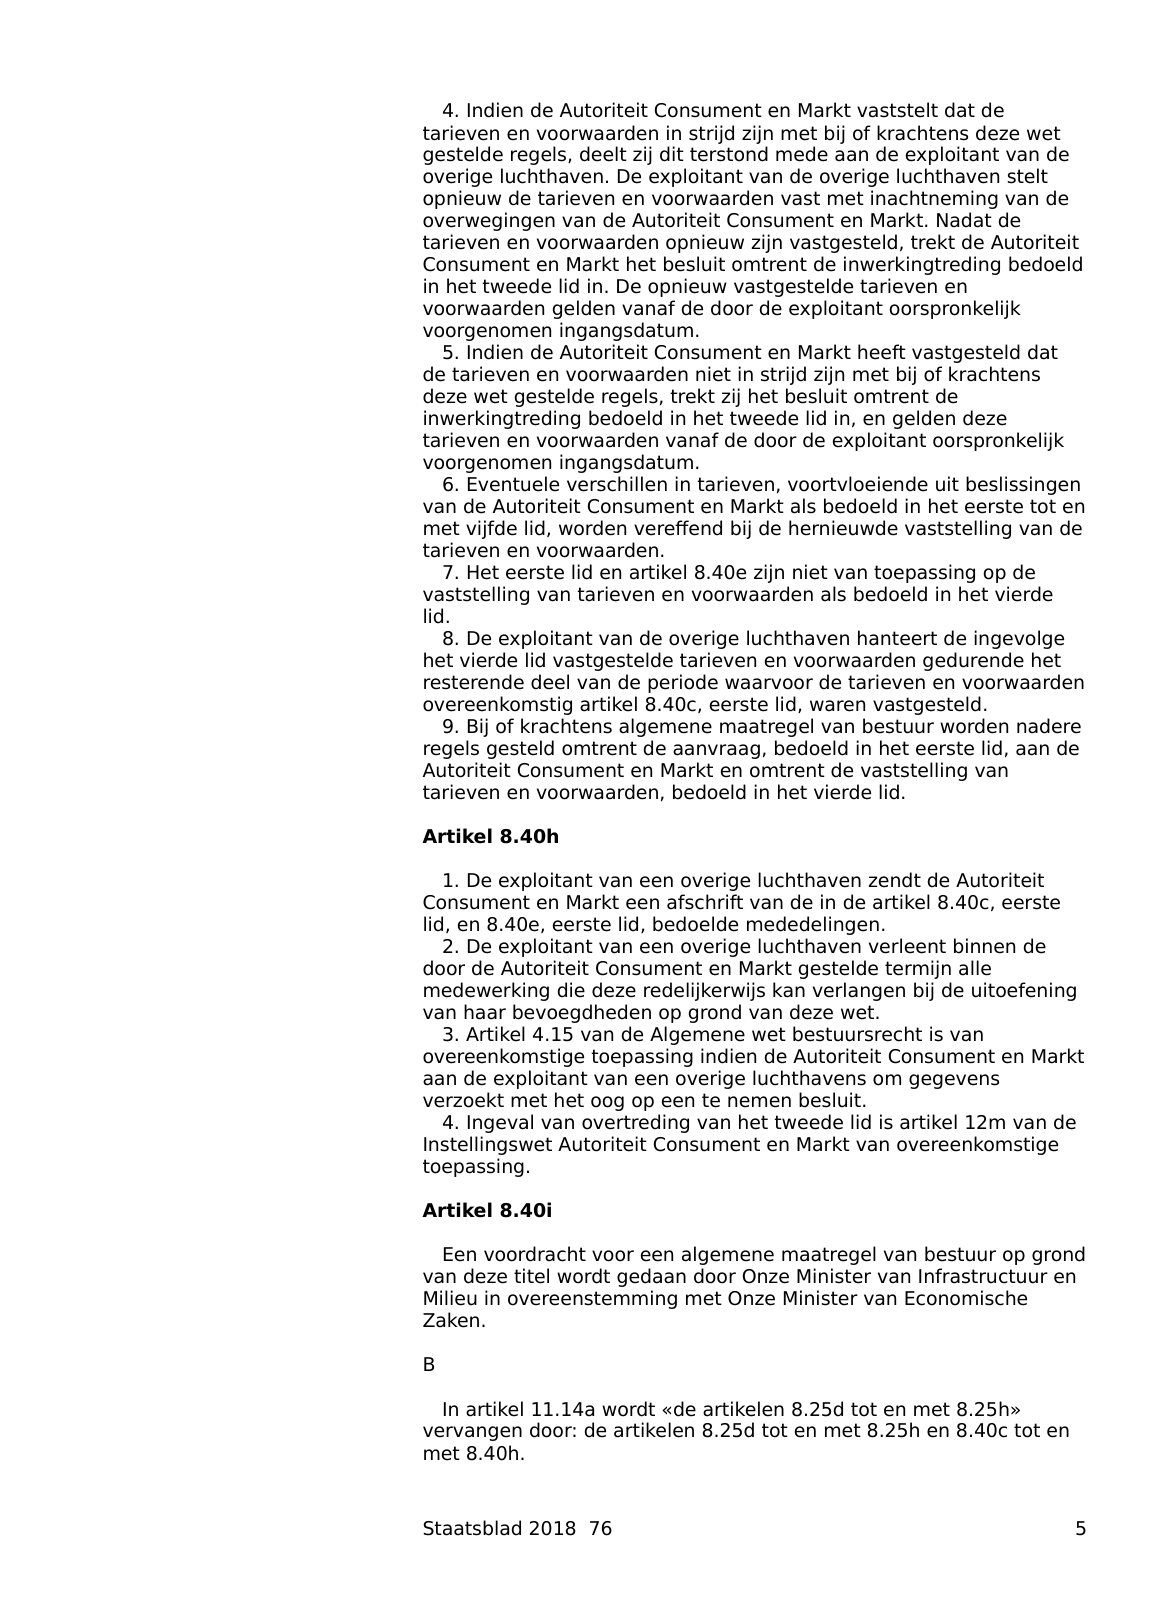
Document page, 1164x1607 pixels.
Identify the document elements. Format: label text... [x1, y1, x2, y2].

text B [422, 1354, 1087, 1376]
text 4. Ingeval van overtreding van het tweede lid is artikel 12m van de Instellingswet Autoriteit Consument en Markt van overeenkomstige toepassing. [422, 1112, 1087, 1178]
text Een voordracht voor een algemene maatregel van bestuur op grond van deze titel wordt gedaan door Onze Minister van Infrastructuur en Milieu in overeenstemming met Onze Minister van Economische Zaken. [422, 1244, 1087, 1332]
text 2. De exploitant van een overige luchthaven verleent binnen de door de Autoriteit Consument en Markt gestelde termijn alle medewerking die deze redelijkerwijs kan verlangen bij de uitoefening van haar bevoegdheden op grond van deze wet. [422, 936, 1087, 1024]
text 7. Het eerste lid en artikel 8.40e zijn niet van toepassing op de vaststelling van tarieven en voorwaarden als bedoeld in het vierde lid. [422, 562, 1087, 628]
text In artikel 11.14a wordt «de artikelen 8.25d tot en met 8.25h» vervangen door: de artikelen 8.25d tot en met 8.25h en 8.40c tot en met 8.40h. [422, 1398, 1087, 1464]
text 9. Bij of krachtens algemene maatregel van bestuur worden nadere regels gesteld omtrent de aanvraag, bedoeld in het eerste lid, aan de Autoriteit Consument en Markt en omtrent de vaststelling van tarieven en voorwaarden, bedoeld in het vierde lid. [422, 716, 1087, 804]
subtitle Artikel 8.40i [422, 1200, 1087, 1222]
text 3. Artikel 4.15 van de Algemene wet bestuursrecht is van overeenkomstige toepassing indien de Autoriteit Consument en Markt aan de exploitant van een overige luchthavens om gegevens verzoekt met het oog op een te nemen besluit. [422, 1024, 1087, 1112]
subtitle Artikel 8.40h [422, 826, 1087, 848]
text 1. De exploitant van een overige luchthaven zendt de Autoriteit Consument en Markt een afschrift van de in de artikel 8.40c, eerste lid, en 8.40e, eerste lid, bedoelde mededelingen. [422, 870, 1087, 936]
text 4. Indien de Autoriteit Consument en Markt vaststelt dat de tarieven en voorwaarden in strijd zijn met bij of krachtens deze wet gestelde regels, deelt zij dit terstond mede aan de exploitant van de overige luchthaven. De exploitant van de overige luchthaven stelt opnieuw de tarieven en voorwaarden vast met inachtneming van de overwegingen van de Autoriteit Consument en Markt. Nadat de tarieven en voorwaarden opnieuw zijn vastgesteld, trekt de Autoriteit Consument en Markt het besluit omtrent de inwerkingtreding bedoeld in het tweede lid in. De opnieuw vastgestelde tarieven en voorwaarden gelden vanaf de door de exploitant oorspronkelijk voorgenomen ingangsdatum. [422, 100, 1087, 342]
text 6. Eventuele verschillen in tarieven, voortvloeiende uit beslissingen van de Autoriteit Consument en Markt als bedoeld in het eerste tot en met vijfde lid, worden vereffend bij de hernieuwde vaststelling van de tarieven en voorwaarden. [422, 474, 1087, 562]
text 8. De exploitant van de overige luchthaven hanteert de ingevolge het vierde lid vastgestelde tarieven en voorwaarden gedurende het resterende deel van de periode waarvoor de tarieven en voorwaarden overeenkomstig artikel 8.40c, eerste lid, waren vastgesteld. [422, 628, 1087, 716]
text 5. Indien de Autoriteit Consument en Markt heeft vastgesteld dat de tarieven en voorwaarden niet in strijd zijn met bij of krachtens deze wet gestelde regels, trekt zij het besluit omtrent de inwerkingtreding bedoeld in het tweede lid in, en gelden deze tarieven en voorwaarden vanaf de door de exploitant oorspronkelijk voorgenomen ingangsdatum. [422, 342, 1087, 474]
